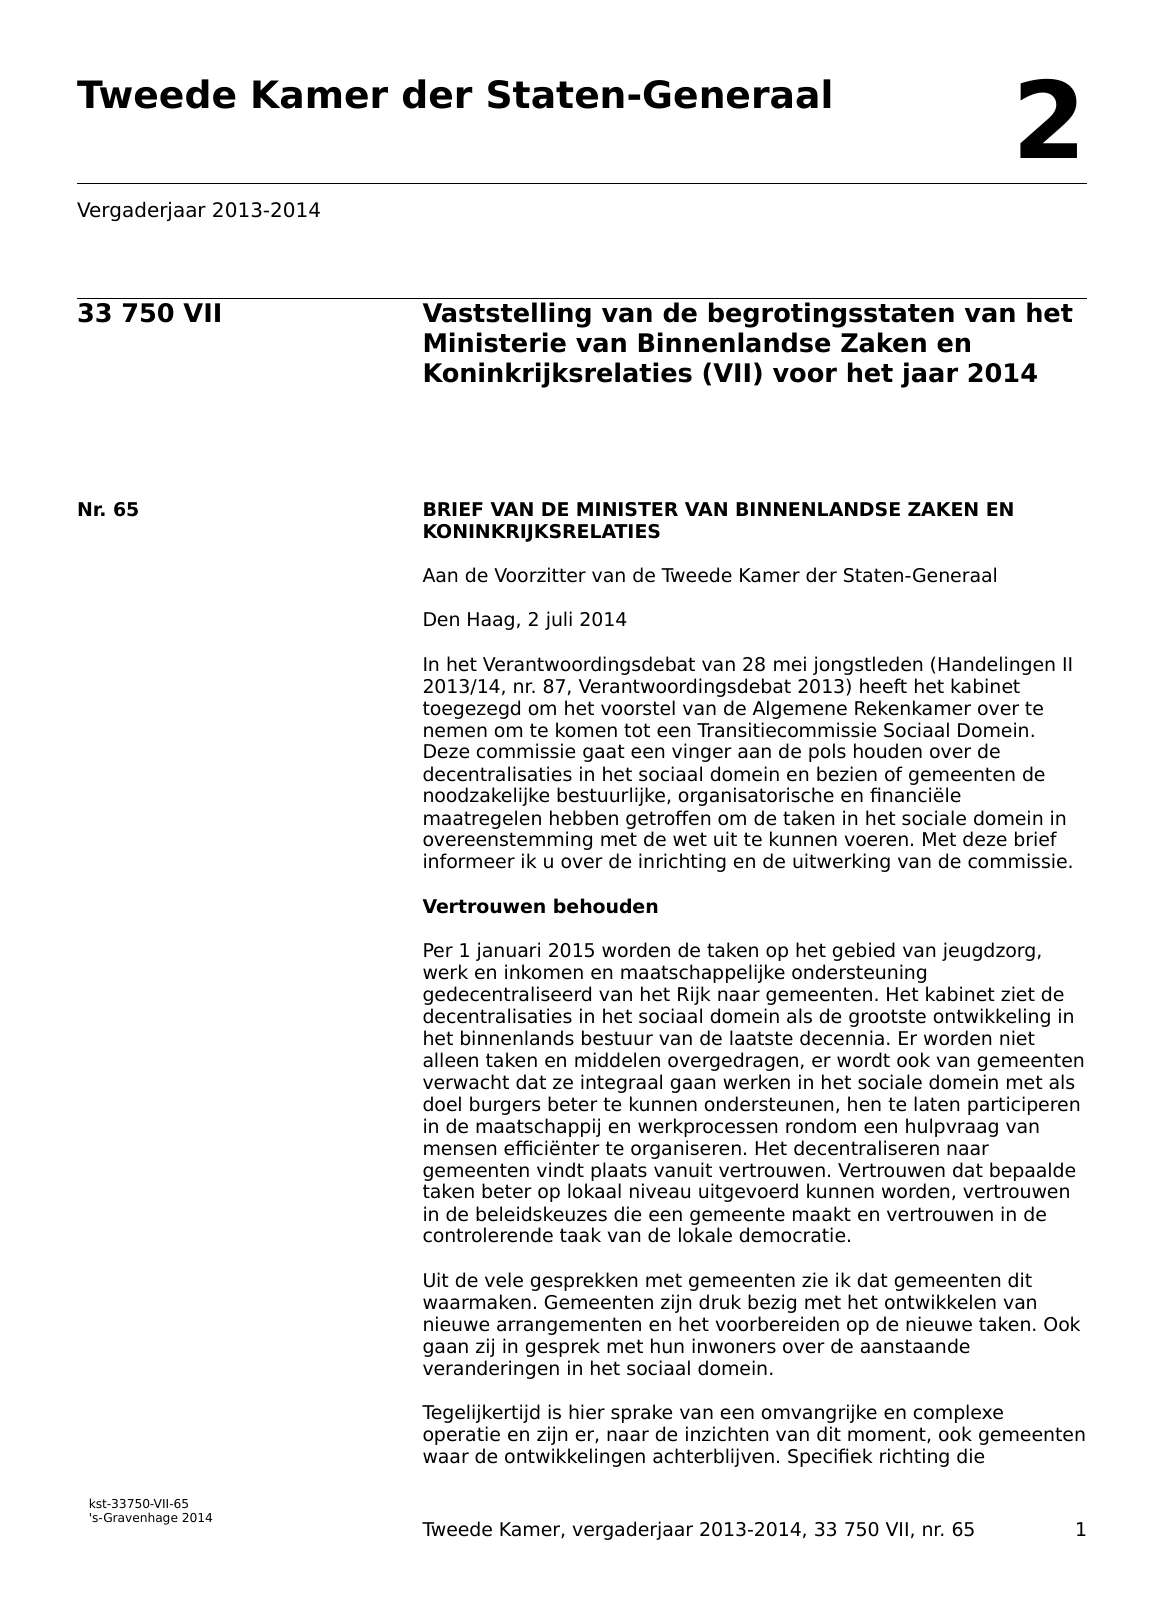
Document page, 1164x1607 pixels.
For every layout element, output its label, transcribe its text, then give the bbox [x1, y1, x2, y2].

subtitle Nr. 65 BRIEF VAN DE MINISTER VAN BINNENLANDSE ZAKEN EN KONINKRIJKSRELATIES [77, 499, 1087, 543]
table_cell Vergaderjaar 2013-2014 [77, 184, 1087, 298]
subtitle 33 750 VII Vaststelling van de begrotingsstaten van het Ministerie van Binnenlandse Zaken en Koninkrijksrelaties (VII) voor het jaar 2014 [77, 299, 1087, 388]
text Per 1 januari 2015 worden de taken op het gebied van jeugdzorg, werk en inkomen en maatschappelijke ondersteuning gedecentraliseerd van het Rijk naar gemeenten. Het kabinet ziet de decentralisaties in het sociaal domein als de grootste ontwikkeling in het binnenlands bestuur van de laatste decennia. Er worden niet alleen taken en middelen overgedragen, er wordt ook van gemeenten verwacht dat ze integraal gaan werken in het sociale domein met als doel burgers beter te kunnen ondersteunen, hen te laten participeren in de maatschappij en werkprocessen rondom een hulpvraag van mensen efficiënter te organiseren. Het decentraliseren naar gemeenten vindt plaats vanuit vertrouwen. Vertrouwen dat bepaalde taken beter op lokaal niveau uitgevoerd kunnen worden, vertrouwen in de beleidskeuzes die een gemeente maakt en vertrouwen in de controlerende taak van de lokale democratie. [422, 940, 1087, 1247]
text Uit de vele gesprekken met gemeenten zie ik dat gemeenten dit waarmaken. Gemeenten zijn druk bezig met het ontwikkelen van nieuwe arrangementen en het voorbereiden op de nieuwe taken. Ook gaan zij in gesprek met hun inwoners over de aanstaande veranderingen in het sociaal domein. [422, 1269, 1087, 1379]
text kst-33750-VII-65 [88, 1497, 323, 1511]
text 's-Gravenhage 2014 [88, 1511, 323, 1525]
text Tegelijkertijd is hier sprake van een omvangrijke en complexe operatie en zijn er, naar de inzichten van dit moment, ook gemeenten waar de ontwikkelingen achterblijven. Specifiek richting die [422, 1402, 1087, 1468]
table_header 2 [886, 59, 1087, 183]
table_header Tweede Kamer der Staten-Generaal [77, 59, 886, 183]
text In het Verantwoordingsdebat van 28 mei jongstleden (Handelingen II 2013/14, nr. 87, Verantwoordingsdebat 2013) heeft het kabinet toegezegd om het voorstel van de Algemene Rekenkamer over te nemen om te komen tot een Transitiecommissie Sociaal Domein. Deze commissie gaat een vinger aan de pols houden over de decentralisaties in het sociaal domein en bezien of gemeenten de noodzakelijke bestuurlijke, organisatorische en financiële maatregelen hebben getroffen om de taken in het sociale domein in overeenstemming met de wet uit te kunnen voeren. Met deze brief informeer ik u over de inrichting en de uitwerking van de commissie. [422, 653, 1087, 873]
text Den Haag, 2 juli 2014 [422, 609, 1087, 631]
text Aan de Voorzitter van de Tweede Kamer der Staten-Generaal [422, 565, 1087, 587]
subtitle Vertrouwen behouden [422, 896, 1087, 917]
